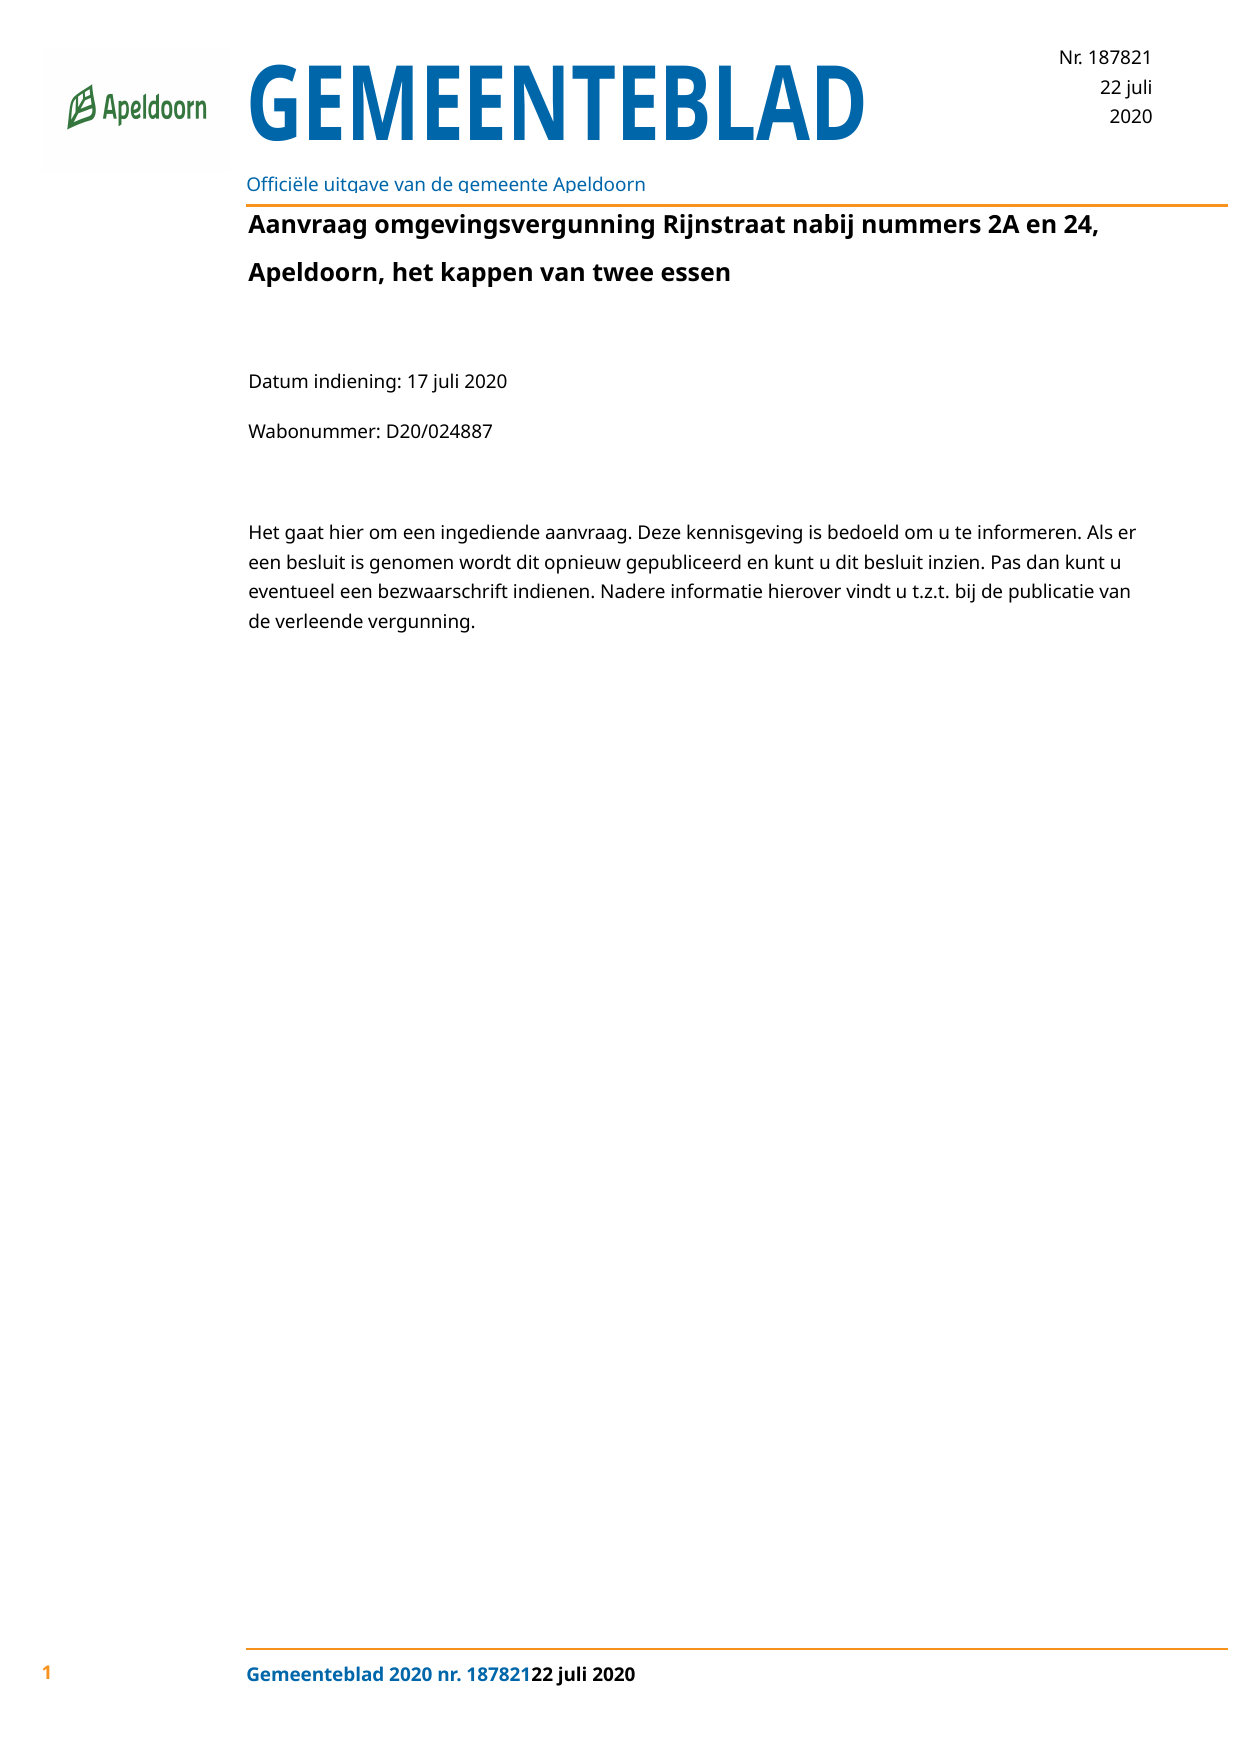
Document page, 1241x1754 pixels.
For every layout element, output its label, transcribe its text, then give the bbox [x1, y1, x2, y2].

picture [41, 47, 231, 172]
text Aanvraag omgevingsvergunning Rijnstraat nabij nummers 2A en 24, Apeldoorn, het kappen van twee essen [248, 207, 1152, 288]
text Wabonummer: D20/024887 [248, 419, 1152, 444]
text Het gaat hier om een ingediende aanvraag. Deze kennisgeving is bedoeld om u te informeren. Als er een besluit is genomen wordt dit opnieuw gepubliceerd en kunt u dit besluit inzien. Pas dan kunt u eventueel een bezwaarschrift indienen. Nadere informatie hierover vindt u t.z.t. bij de publicatie van de verleende vergunning. [248, 519, 1152, 634]
text Datum indiening: 17 juli 2020 [248, 368, 1152, 394]
